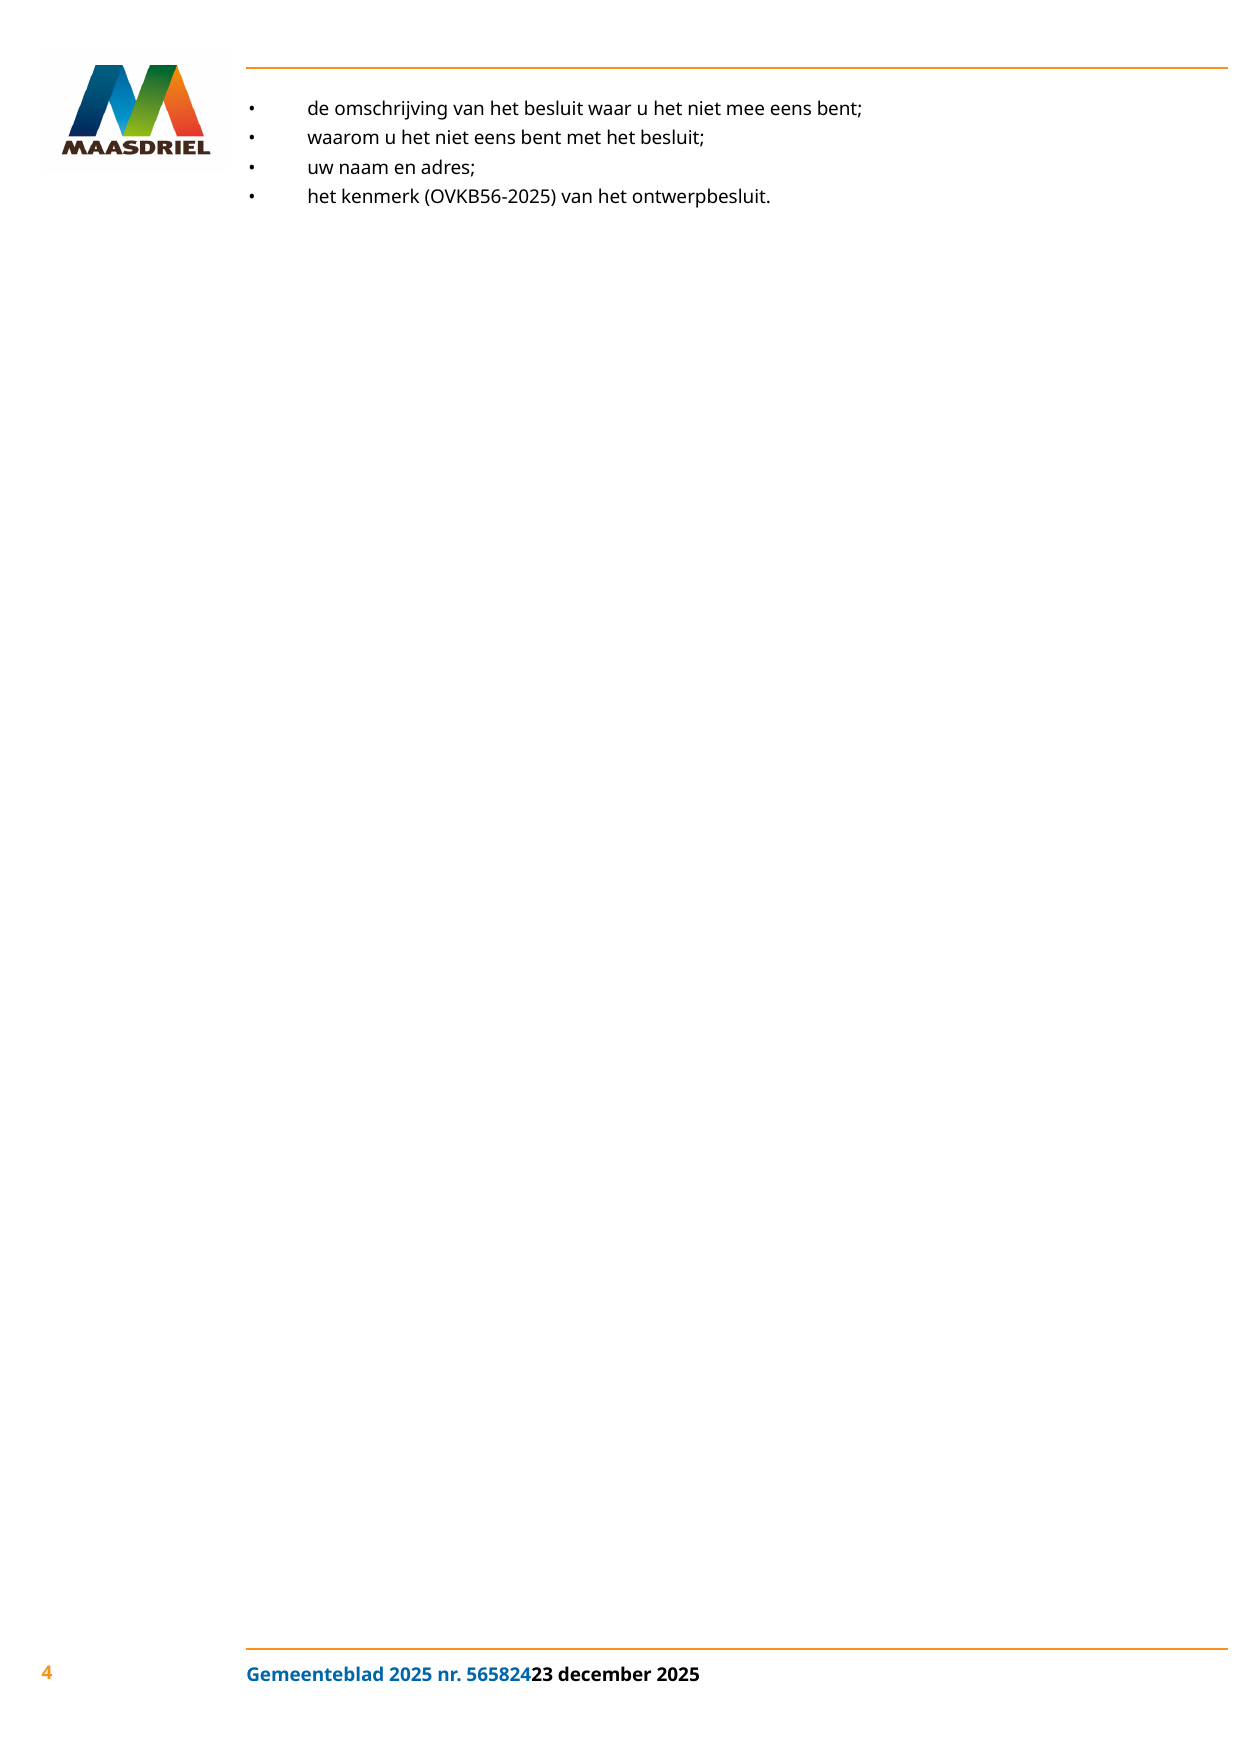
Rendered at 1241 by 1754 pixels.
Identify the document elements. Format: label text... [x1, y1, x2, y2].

list uw naam en adres; [248, 154, 1152, 180]
list het kenmerk (OVKB56-2025) van het ontwerpbesluit. [248, 183, 1152, 209]
picture [41, 47, 231, 172]
list de omschrijving van het besluit waar u het niet mee eens bent; [248, 95, 1152, 121]
list waarom u het niet eens bent met het besluit; [248, 124, 1152, 150]
